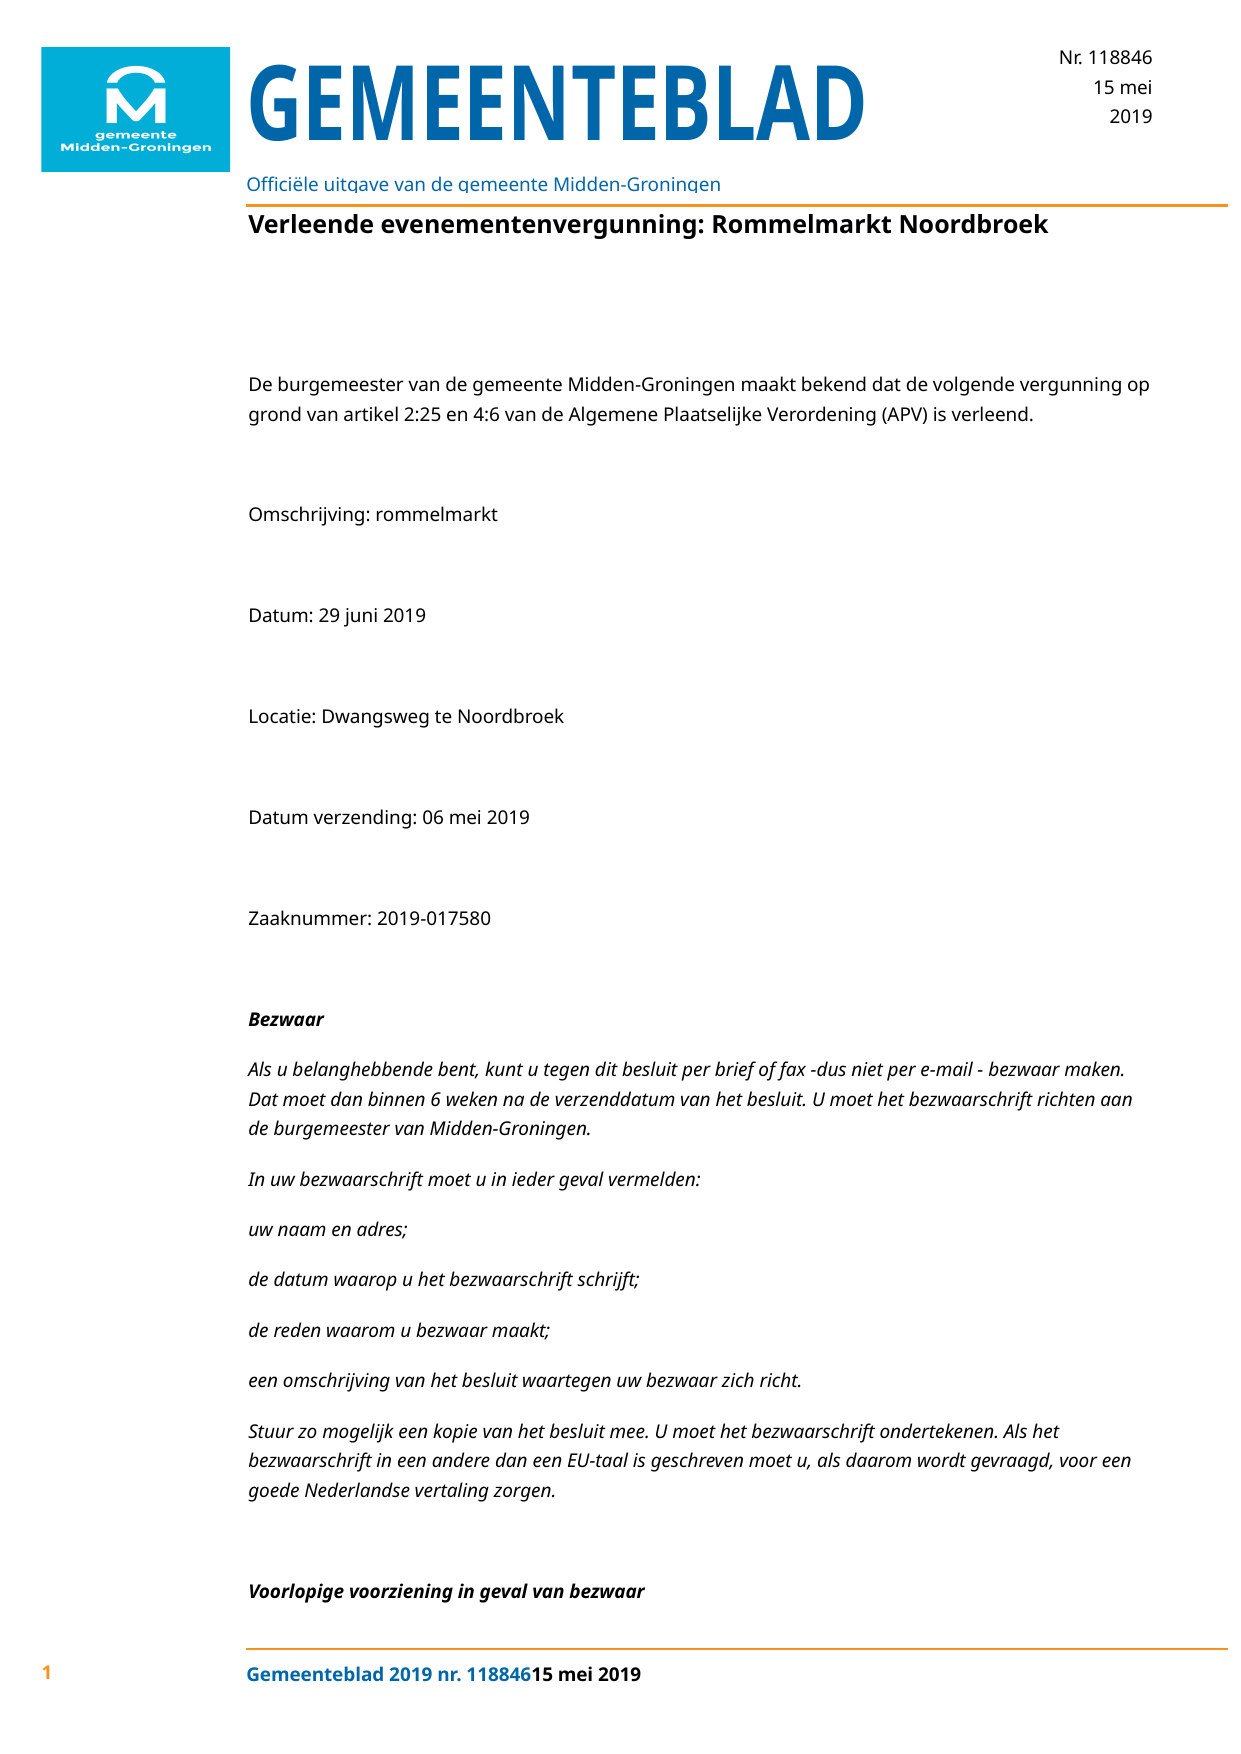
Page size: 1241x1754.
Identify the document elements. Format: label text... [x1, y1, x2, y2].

picture [184, 146, 190, 153]
text Verleende evenementenvergunning: Rommelmarkt Noordbroek [248, 207, 1152, 241]
text In uw bezwaarschrift moet u in ieder geval vermelden: [248, 1166, 1152, 1191]
text Datum: 29 juni 2019 [248, 602, 1152, 628]
text de reden waarom u bezwaar maakt; [248, 1317, 1152, 1343]
text een omschrijving van het besluit waartegen uw bezwaar zich richt. [248, 1367, 1152, 1393]
picture [107, 89, 165, 122]
text Voorlopige voorziening in geval van bezwaar [248, 1578, 1152, 1603]
text Datum verzending: 06 mei 2019 [248, 804, 1152, 830]
text Als u belanghebbende bent, kunt u tegen dit besluit per brief of fax -dus niet per e-mail - bezwaar maken. Dat moet dan binnen 6 weken na de verzenddatum van het besluit. U moet het bezwaarschrift richten aan de burgemeester van Midden-Groningen. [248, 1056, 1152, 1141]
text Stuur zo mogelijk een kopie van het besluit mee. U moet het bezwaarschrift ondertekenen. Als het bezwaarschrift in een andere dan een EU-taal is geschreven moet u, als daarom wordt gevraagd, voor een goede Nederlandse vertaling zorgen. [248, 1418, 1152, 1503]
text De burgemeester van de gemeente Midden-Groningen maakt bekend dat de volgende vergunning op grond van artikel 2:25 en 4:6 van de Algemene Plaatselijke Verordening (APV) is verleend. [248, 371, 1152, 426]
text de datum waarop u het bezwaarschrift schrijft; [248, 1267, 1152, 1292]
text Omschrijving: rommelmarkt [248, 502, 1152, 527]
text Zaaknummer: 2019-017580 [248, 905, 1152, 931]
text Locatie: Dwangsweg te Noordbroek [248, 703, 1152, 729]
picture [108, 66, 164, 82]
text Bezwaar [248, 1006, 1152, 1031]
text uw naam en adres; [248, 1216, 1152, 1242]
